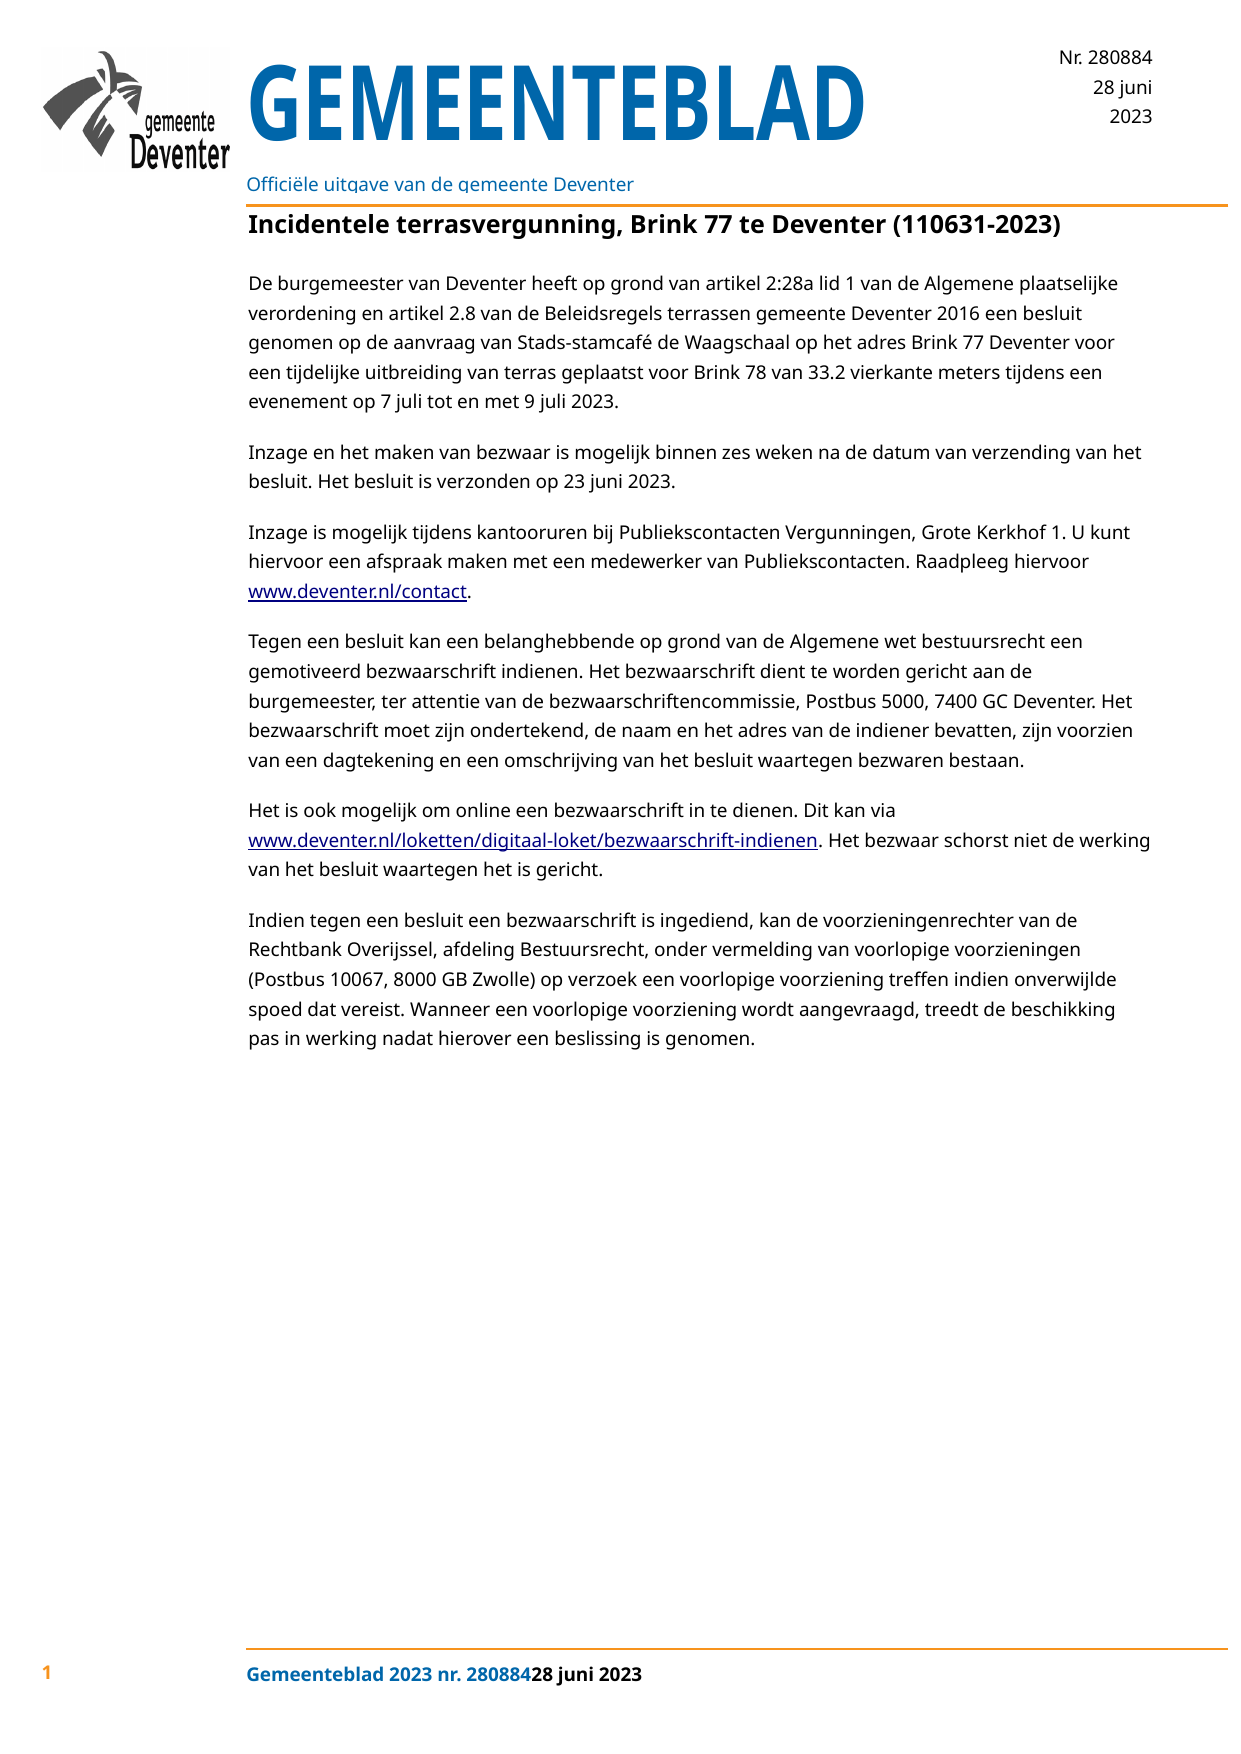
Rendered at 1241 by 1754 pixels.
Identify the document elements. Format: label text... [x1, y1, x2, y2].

text Incidentele terrasvergunning, Brink 77 te Deventer (110631-2023) [248, 207, 1152, 241]
text Inzage en het maken van bezwaar is mogelijk binnen zes weken na de datum van verzending van het besluit. Het besluit is verzonden op 23 juni 2023. [248, 439, 1152, 494]
picture [41, 47, 231, 172]
text Indien tegen een besluit een bezwaarschrift is ingediend, kan de voorzieningenrechter van de Rechtbank Overijssel, afdeling Bestuursrecht, onder vermelding van voorlopige voorzieningen (Postbus 10067, 8000 GB Zwolle) op verzoek een voorlopige voorziening treffen indien onverwijlde spoed dat vereist. Wanneer een voorlopige voorziening wordt aangevraagd, treedt de beschikking pas in werking nadat hierover een beslissing is genomen. [248, 907, 1152, 1051]
text Tegen een besluit kan een belanghebbende op grond van de Algemene wet bestuursrecht een gemotiveerd bezwaarschrift indienen. Het bezwaarschrift dient te worden gericht aan de burgemeester, ter attentie van de bezwaarschriftencommissie, Postbus 5000, 7400 GC Deventer. Het bezwaarschrift moet zijn ondertekend, de naam en het adres van de indiener bevatten, zijn voorzien van een dagtekening en een omschrijving van het besluit waartegen bezwaren bestaan. [248, 629, 1152, 773]
text Inzage is mogelijk tijdens kantooruren bij Publiekscontacten Vergunningen, Grote Kerkhof 1. U kunt hiervoor een afspraak maken met een medewerker van Publiekscontacten. Raadpleeg hiervoor www.deventer.nl/contact. [248, 519, 1152, 604]
text Het is ook mogelijk om online een bezwaarschrift in te dienen. Dit kan via www.deventer.nl/loketten/digitaal-loket/bezwaarschrift-indienen. Het bezwaar schorst niet de werking van het besluit waartegen het is gericht. [248, 797, 1152, 882]
text De burgemeester van Deventer heeft op grond van artikel 2:28a lid 1 van de Algemene plaatselijke verordening en artikel 2.8 van de Beleidsregels terrassen gemeente Deventer 2016 een besluit genomen op de aanvraag van Stads-stamcafé de Waagschaal op het adres Brink 77 Deventer voor een tijdelijke uitbreiding van terras geplaatst voor Brink 78 van 33.2 vierkante meters tijdens een evenement op 7 juli tot en met 9 juli 2023. [248, 270, 1152, 414]
